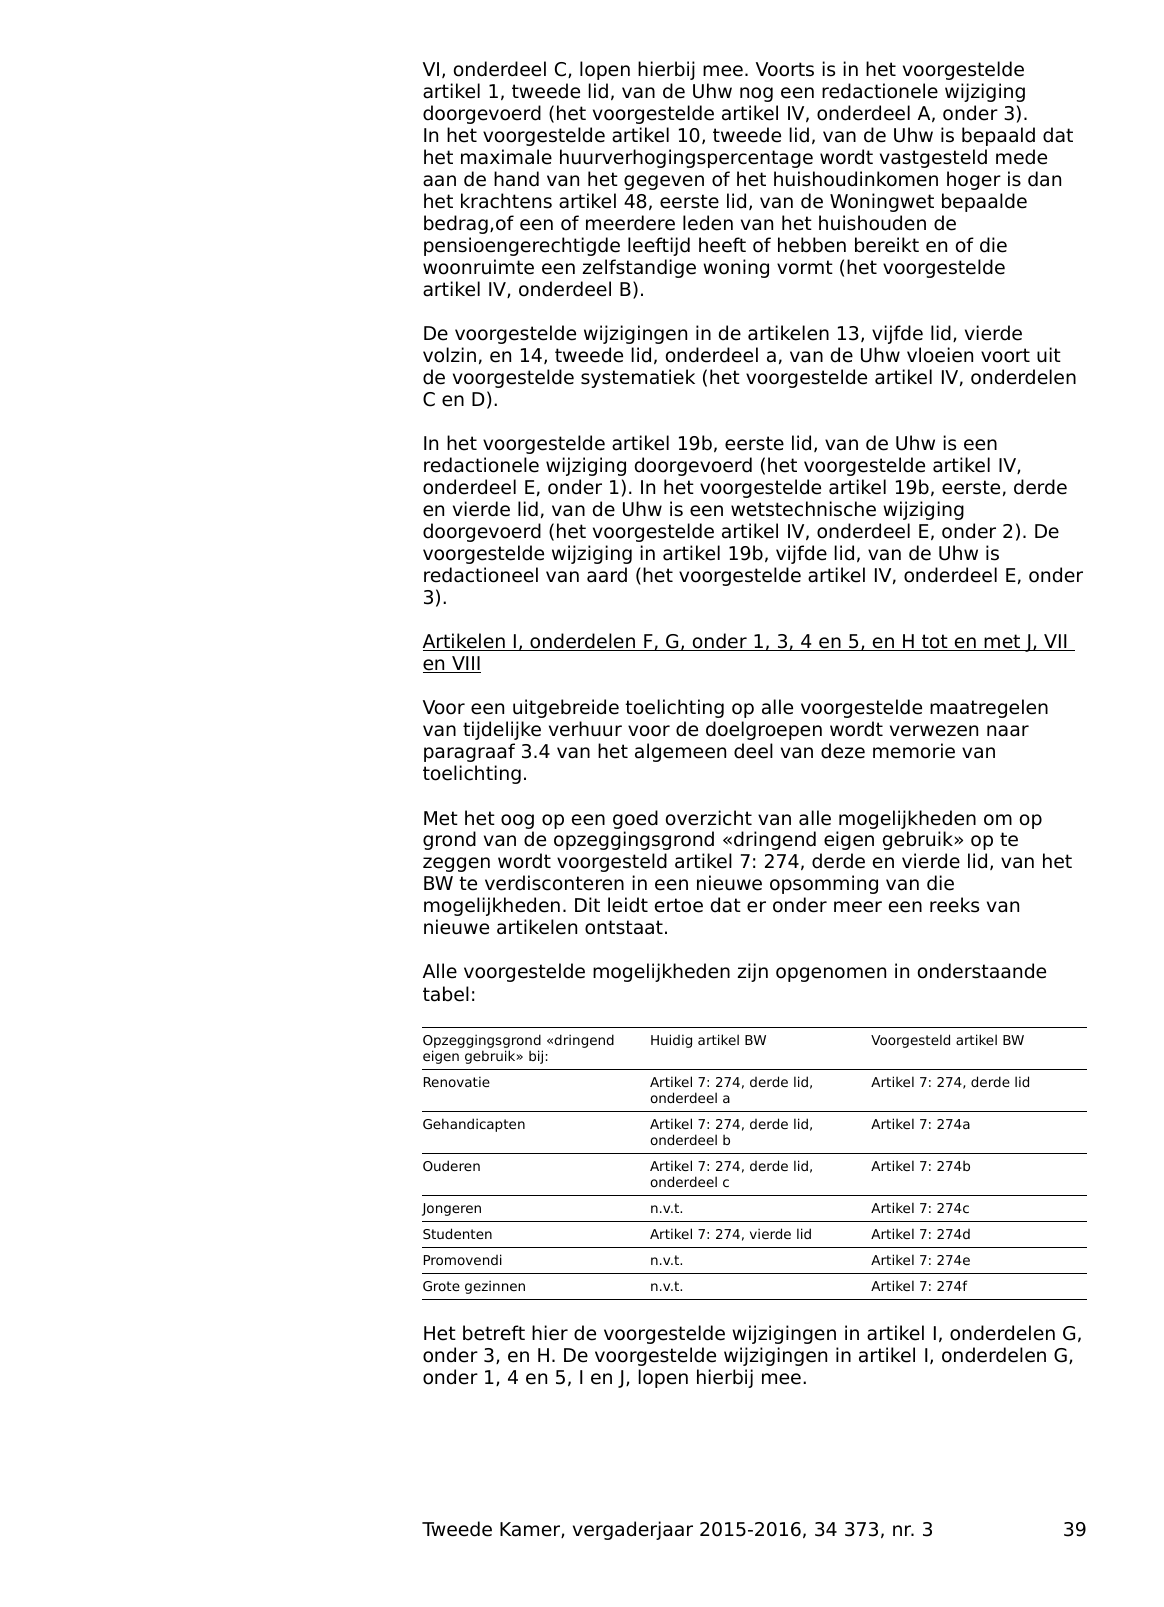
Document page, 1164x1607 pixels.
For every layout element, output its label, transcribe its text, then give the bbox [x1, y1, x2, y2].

table_cell Jongeren [422, 1196, 644, 1221]
table_cell Renovatie [422, 1070, 644, 1111]
table_cell Artikel 7: 274, derde lid [865, 1070, 1087, 1111]
table_cell Artikel 7: 274, derde lid, onderdeel a [644, 1070, 865, 1111]
table_cell Artikel 7: 274f [865, 1274, 1087, 1299]
text Alle voorgestelde mogelijkheden zijn opgenomen in onderstaande tabel: [422, 961, 1087, 1005]
text In het voorgestelde artikel 19b, eerste lid, van de Uhw is een redactionele wijziging doorgevoerd (het voorgestelde artikel IV, onderdeel E, onder 1). In het voorgestelde artikel 19b, eerste, derde en vierde lid, van de Uhw is een wetstechnische wijziging doorgevoerd (het voorgestelde artikel IV, onderdeel E, onder 2). De voorgestelde wijziging in artikel 19b, vijfde lid, van de Uhw is redactioneel van aard (het voorgestelde artikel IV, onderdeel E, onder 3). [422, 433, 1087, 609]
table_cell Ouderen [422, 1154, 644, 1195]
table_cell Artikel 7: 274, derde lid, onderdeel b [644, 1112, 865, 1153]
table_cell Artikel 7: 274, vierde lid [644, 1222, 865, 1247]
table_cell Artikel 7: 274b [865, 1154, 1087, 1195]
table_cell Artikel 7: 274c [865, 1196, 1087, 1221]
table_cell Artikel 7: 274d [865, 1222, 1087, 1247]
table_cell Artikel 7: 274, derde lid, onderdeel c [644, 1154, 865, 1195]
table_cell n.v.t. [644, 1196, 865, 1221]
table_cell n.v.t. [644, 1248, 865, 1273]
table_header Huidig artikel BW [644, 1028, 865, 1069]
table_cell Artikel 7: 274e [865, 1248, 1087, 1273]
subtitle Artikelen I, onderdelen F, G, onder 1, 3, 4 en 5, en H tot en met J, VII en VIII [422, 631, 1087, 675]
table_cell Gehandicapten [422, 1112, 644, 1153]
text Het betreft hier de voorgestelde wijzigingen in artikel I, onderdelen G, onder 3, en H. De voorgestelde wijzigingen in artikel I, onderdelen G, onder 1, 4 en 5, I en J, lopen hierbij mee. [422, 1323, 1087, 1388]
table_cell n.v.t. [644, 1274, 865, 1299]
table_cell Studenten [422, 1222, 644, 1247]
text In het voorgestelde artikel 10, tweede lid, van de Uhw is bepaald dat het maximale huurverhogingspercentage wordt vastgesteld mede aan de hand van het gegeven of het huishoudinkomen hoger is dan het krachtens artikel 48, eerste lid, van de Woningwet bepaalde bedrag,of een of meerdere leden van het huishouden de pensioengerechtigde leeftijd heeft of hebben bereikt en of die woonruimte een zelfstandige woning vormt (het voorgestelde artikel IV, onderdeel B). [422, 125, 1087, 301]
table_cell Artikel 7: 274a [865, 1112, 1087, 1153]
text Met het oog op een goed overzicht van alle mogelijkheden om op grond van de opzeggingsgrond «dringend eigen gebruik» op te zeggen wordt voorgesteld artikel 7: 274, derde en vierde lid, van het BW te verdisconteren in een nieuwe opsomming van die mogelijkheden. Dit leidt ertoe dat er onder meer een reeks van nieuwe artikelen ontstaat. [422, 807, 1087, 939]
text De voorgestelde wijzigingen in de artikelen 13, vijfde lid, vierde volzin, en 14, tweede lid, onderdeel a, van de Uhw vloeien voort uit de voorgestelde systematiek (het voorgestelde artikel IV, onderdelen C en D). [422, 323, 1087, 411]
text Voor een uitgebreide toelichting op alle voorgestelde maatregelen van tijdelijke verhuur voor de doelgroepen wordt verwezen naar paragraaf 3.4 van het algemeen deel van deze memorie van toelichting. [422, 697, 1087, 785]
table_header Voorgesteld artikel BW [865, 1028, 1087, 1069]
table_header Opzeggingsgrond «dringend eigen gebruik» bij: [422, 1028, 644, 1069]
text VI, onderdeel C, lopen hierbij mee. Voorts is in het voorgestelde artikel 1, tweede lid, van de Uhw nog een redactionele wijziging doorgevoerd (het voorgestelde artikel IV, onderdeel A, onder 3). [422, 59, 1087, 125]
table_cell Grote gezinnen [422, 1274, 644, 1299]
table_cell Promovendi [422, 1248, 644, 1273]
